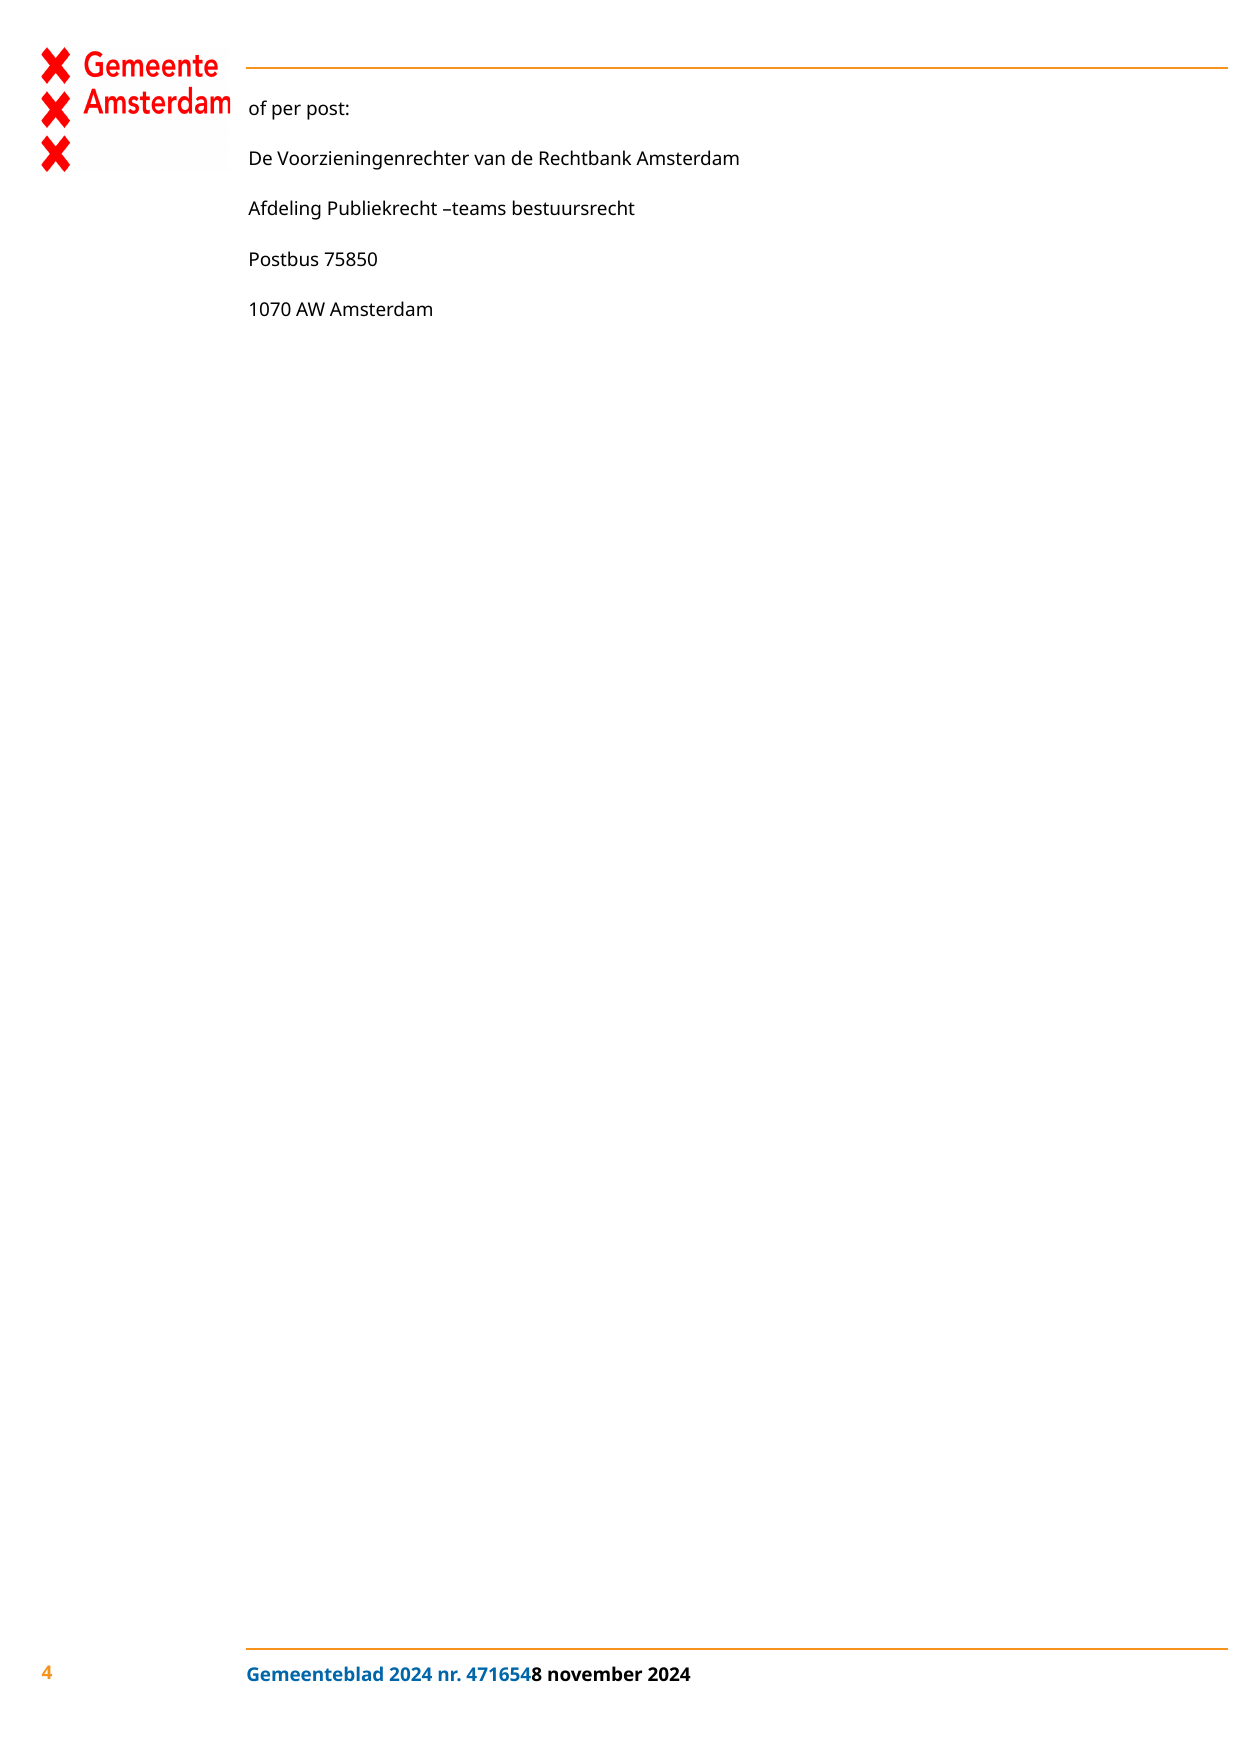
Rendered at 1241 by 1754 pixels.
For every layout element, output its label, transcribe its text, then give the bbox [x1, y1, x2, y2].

text Afdeling Publiekrecht –teams bestuursrecht [248, 196, 1152, 221]
text 1070 AW Amsterdam [248, 296, 1152, 322]
picture [41, 47, 231, 172]
text of per post: [248, 95, 1152, 121]
text De Voorzieningenrechter van de Rechtbank Amsterdam [248, 145, 1152, 171]
text Postbus 75850 [248, 246, 1152, 272]
